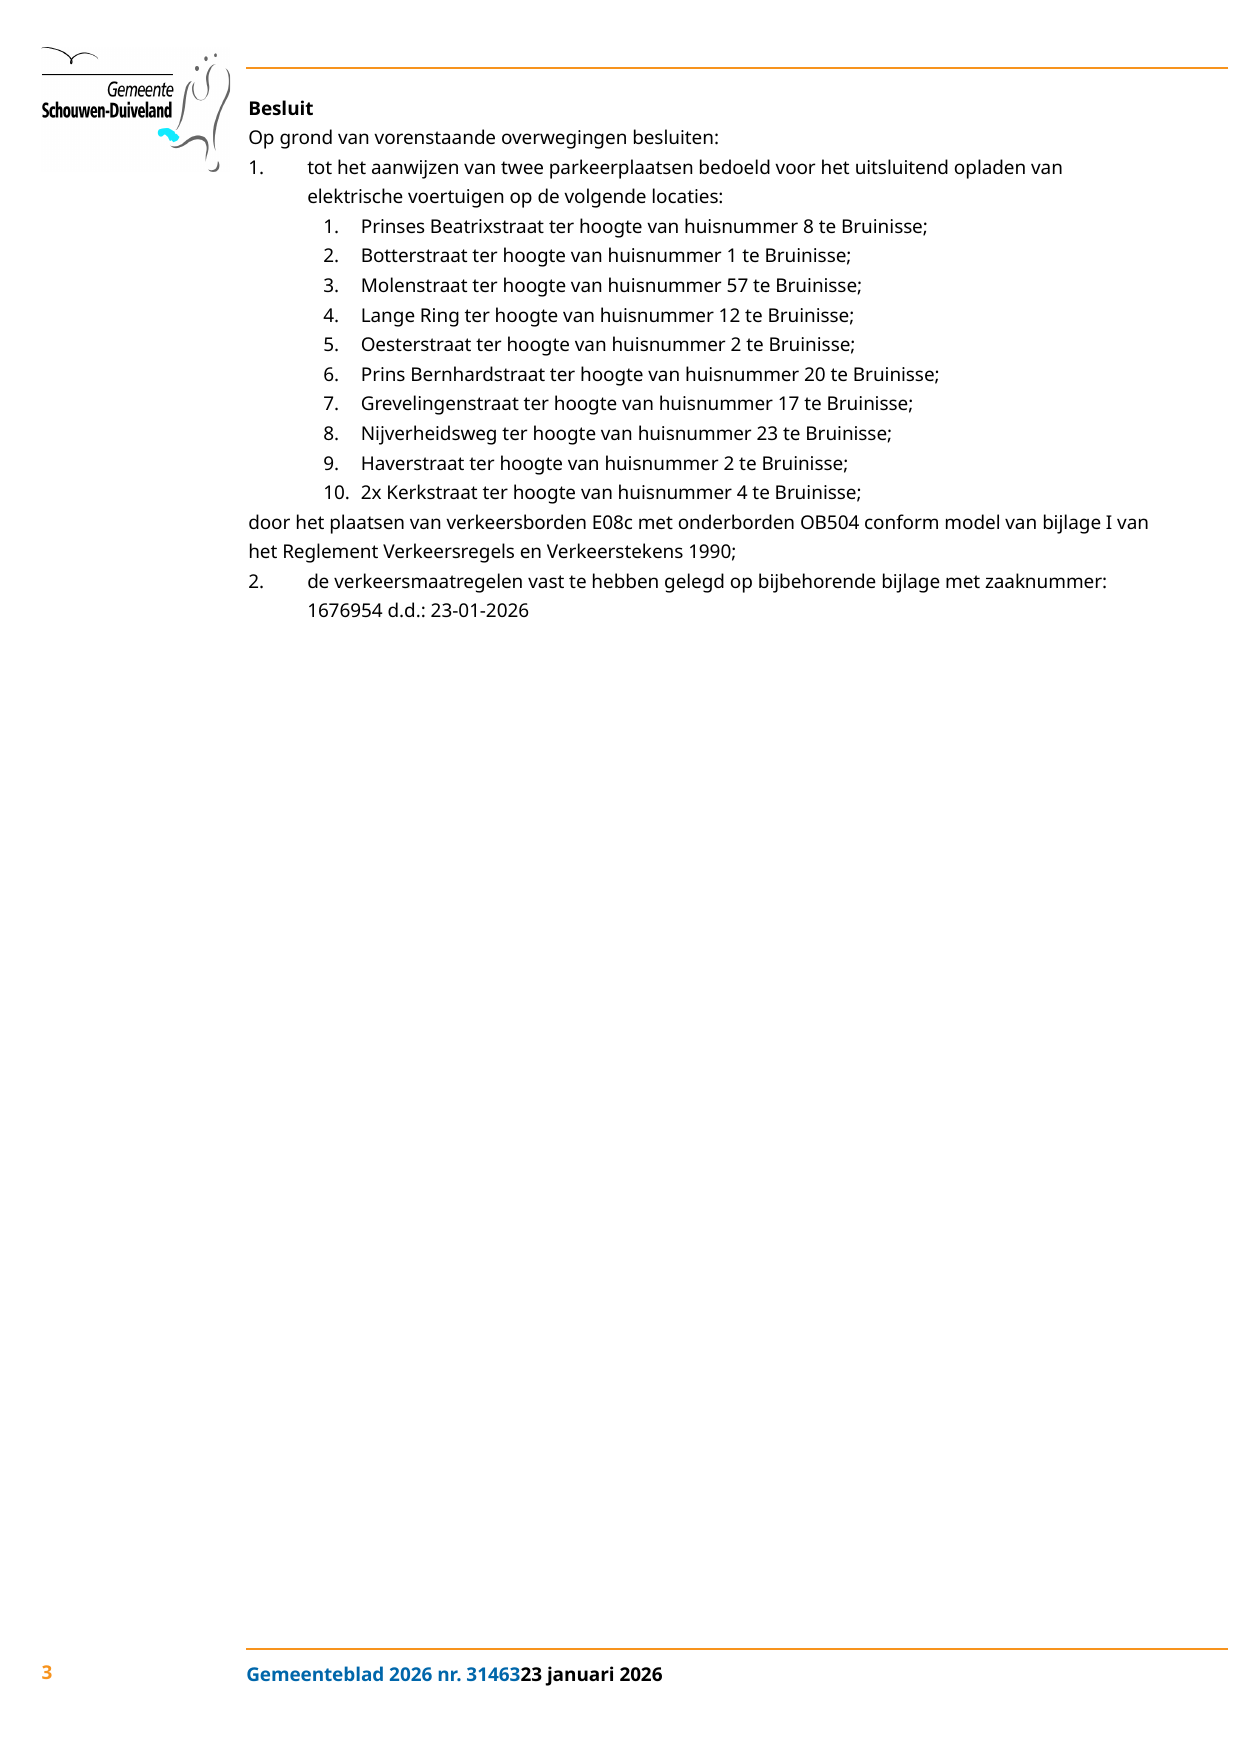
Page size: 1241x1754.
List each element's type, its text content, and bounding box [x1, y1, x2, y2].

list 1676954 d.d.: 23-01-2026 [248, 598, 1152, 623]
list de verkeersmaatregelen vast te hebben gelegd op bijbehorende bijlage met zaaknummer: [248, 568, 1152, 594]
text Besluit [248, 95, 1152, 121]
list Oesterstraat ter hoogte van huisnummer 2 te Bruinisse; [323, 331, 1152, 357]
list tot het aanwijzen van twee parkeerplaatsen bedoeld voor het uitsluitend opladen van elektrische voertuigen op de volgende locaties: [248, 154, 1152, 209]
list Lange Ring ter hoogte van huisnummer 12 te Bruinisse; [323, 302, 1152, 328]
picture [41, 47, 231, 172]
list Nijverheidsweg ter hoogte van huisnummer 23 te Bruinisse; [323, 420, 1152, 446]
text door het plaatsen van verkeersborden E08c met onderborden OB504 conform model van bijlage I van het Reglement Verkeersregels en Verkeerstekens 1990; [248, 509, 1152, 564]
list Molenstraat ter hoogte van huisnummer 57 te Bruinisse; [323, 272, 1152, 298]
list Prinses Beatrixstraat ter hoogte van huisnummer 8 te Bruinisse; [323, 213, 1152, 239]
list 2x Kerkstraat ter hoogte van huisnummer 4 te Bruinisse; [323, 479, 1152, 505]
list Grevelingenstraat ter hoogte van huisnummer 17 te Bruinisse; [323, 391, 1152, 416]
list Botterstraat ter hoogte van huisnummer 1 te Bruinisse; [323, 243, 1152, 268]
list Haverstraat ter hoogte van huisnummer 2 te Bruinisse; [323, 450, 1152, 476]
list Prins Bernhardstraat ter hoogte van huisnummer 20 te Bruinisse; [323, 361, 1152, 387]
text Op grond van vorenstaande overwegingen besluiten: [248, 124, 1152, 150]
